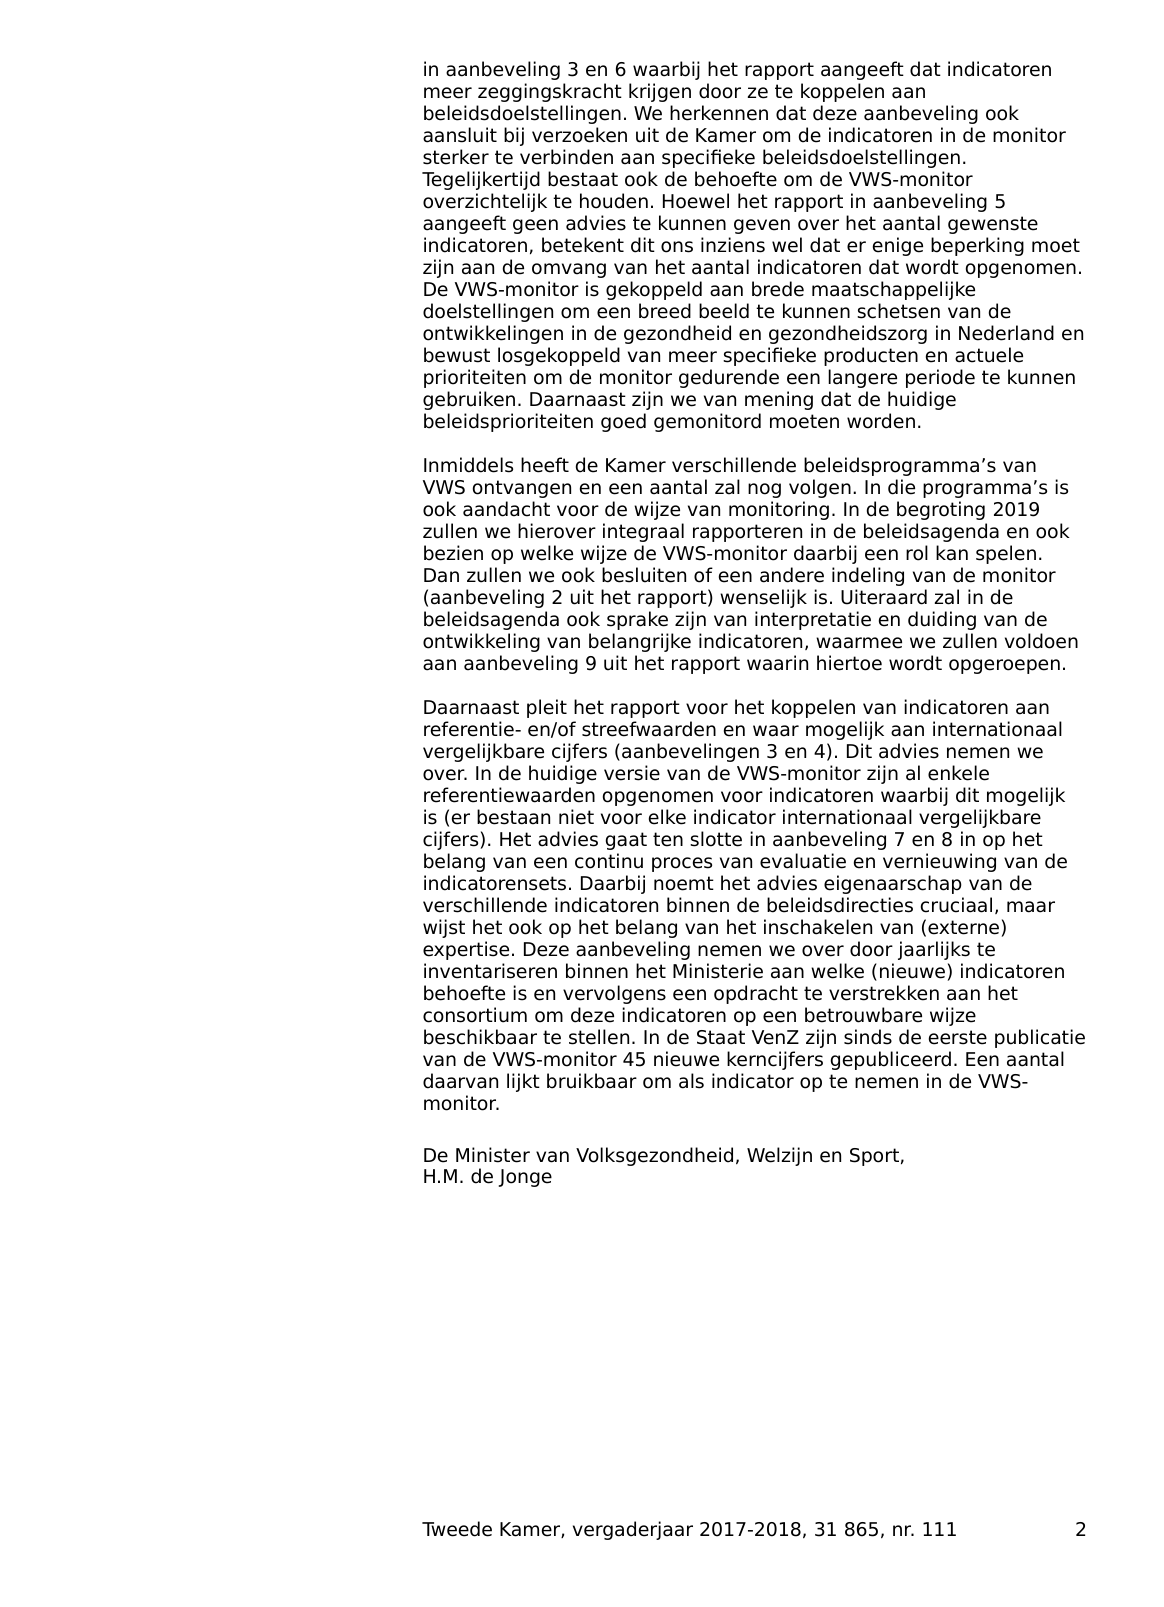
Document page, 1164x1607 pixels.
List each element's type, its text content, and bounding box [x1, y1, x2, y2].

text Inmiddels heeft de Kamer verschillende beleidsprogramma’s van VWS ontvangen en een aantal zal nog volgen. In die programma’s is ook aandacht voor de wijze van monitoring. In de begroting 2019 zullen we hierover integraal rapporteren in de beleidsagenda en ook bezien op welke wijze de VWS-monitor daarbij een rol kan spelen. Dan zullen we ook besluiten of een andere indeling van de monitor (aanbeveling 2 uit het rapport) wenselijk is. Uiteraard zal in de beleidsagenda ook sprake zijn van interpretatie en duiding van de ontwikkeling van belangrijke indicatoren, waarmee we zullen voldoen aan aanbeveling 9 uit het rapport waarin hiertoe wordt opgeroepen. [422, 455, 1087, 675]
text Daarnaast pleit het rapport voor het koppelen van indicatoren aan referentie- en/of streefwaarden en waar mogelijk aan internationaal vergelijkbare cijfers (aanbevelingen 3 en 4). Dit advies nemen we over. In de huidige versie van de VWS-monitor zijn al enkele referentiewaarden opgenomen voor indicatoren waarbij dit mogelijk is (er bestaan niet voor elke indicator internationaal vergelijkbare cijfers). Het advies gaat ten slotte in aanbeveling 7 en 8 in op het belang van een continu proces van evaluatie en vernieuwing van de indicatorensets. Daarbij noemt het advies eigenaarschap van de verschillende indicatoren binnen de beleidsdirecties cruciaal, maar wijst het ook op het belang van het inschakelen van (externe) expertise. Deze aanbeveling nemen we over door jaarlijks te inventariseren binnen het Ministerie aan welke (nieuwe) indicatoren behoefte is en vervolgens een opdracht te verstrekken aan het consortium om deze indicatoren op een betrouwbare wijze beschikbaar te stellen. In de Staat VenZ zijn sinds de eerste publicatie van de VWS-monitor 45 nieuwe kerncijfers gepubliceerd. Een aantal daarvan lijkt bruikbaar om als indicator op te nemen in de VWS-monitor. [422, 697, 1087, 1114]
text in aanbeveling 3 en 6 waarbij het rapport aangeeft dat indicatoren meer zeggingskracht krijgen door ze te koppelen aan beleidsdoelstellingen. We herkennen dat deze aanbeveling ook aansluit bij verzoeken uit de Kamer om de indicatoren in de monitor sterker te verbinden aan specifieke beleidsdoelstellingen. Tegelijkertijd bestaat ook de behoefte om de VWS-monitor overzichtelijk te houden. Hoewel het rapport in aanbeveling 5 aangeeft geen advies te kunnen geven over het aantal gewenste indicatoren, betekent dit ons inziens wel dat er enige beperking moet zijn aan de omvang van het aantal indicatoren dat wordt opgenomen. De VWS-monitor is gekoppeld aan brede maatschappelijke doelstellingen om een breed beeld te kunnen schetsen van de ontwikkelingen in de gezondheid en gezondheidszorg in Nederland en bewust losgekoppeld van meer specifieke producten en actuele prioriteiten om de monitor gedurende een langere periode te kunnen gebruiken. Daarnaast zijn we van mening dat de huidige beleidsprioriteiten goed gemonitord moeten worden. [422, 59, 1087, 433]
text De Minister van Volksgezondheid, Welzijn en Sport, H.M. de Jonge [422, 1144, 1087, 1188]
